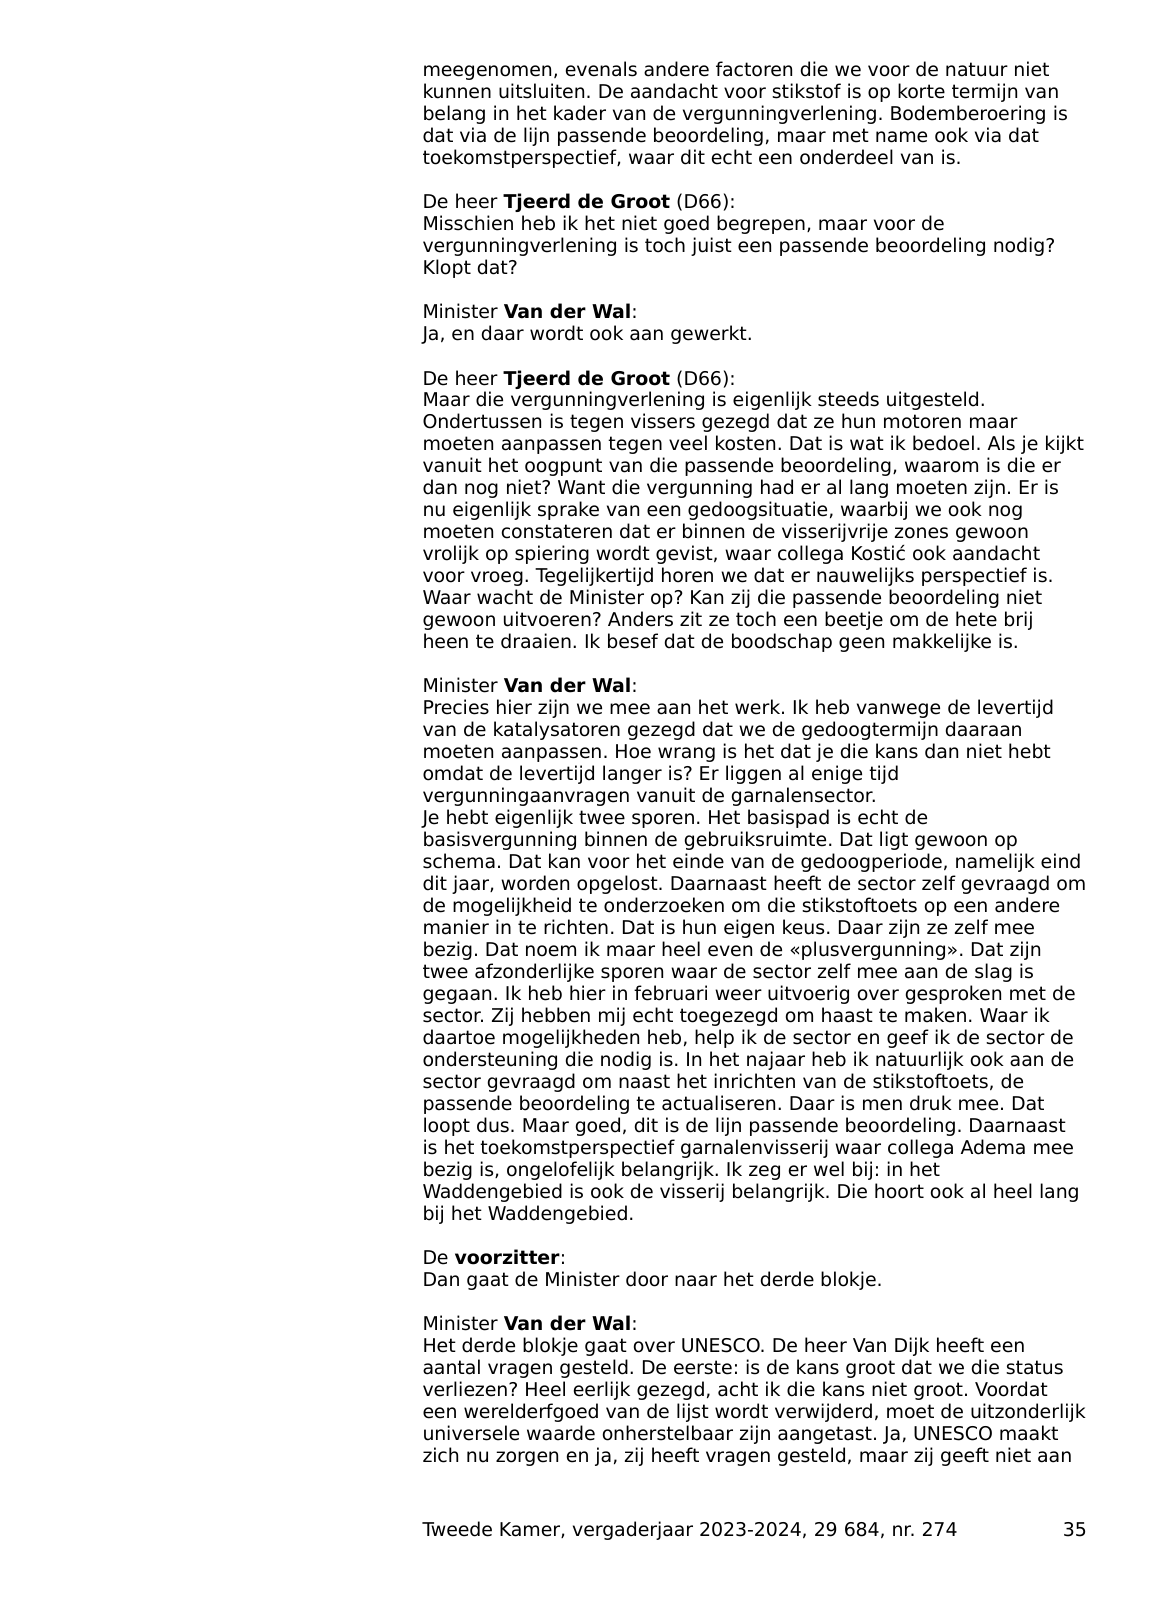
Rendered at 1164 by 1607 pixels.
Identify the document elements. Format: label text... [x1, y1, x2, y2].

text Minister Van der Wal: [422, 301, 1087, 323]
text Het derde blokje gaat over UNESCO. De heer Van Dijk heeft een aantal vragen gesteld. De eerste: is de kans groot dat we die status verliezen? Heel eerlijk gezegd, acht ik die kans niet groot. Voordat een werelderfgoed van de lijst wordt verwijderd, moet de uitzonderlijk universele waarde onherstelbaar zijn aangetast. Ja, UNESCO maakt zich nu zorgen en ja, zij heeft vragen gesteld, maar zij geeft niet aan [422, 1335, 1087, 1467]
text Minister Van der Wal: [422, 1313, 1087, 1335]
text Misschien heb ik het niet goed begrepen, maar voor de vergunningverlening is toch juist een passende beoordeling nodig? Klopt dat? [422, 213, 1087, 279]
text Precies hier zijn we mee aan het werk. Ik heb vanwege de levertijd van de katalysatoren gezegd dat we de gedoogtermijn daaraan moeten aanpassen. Hoe wrang is het dat je die kans dan niet hebt omdat de levertijd langer is? Er liggen al enige tijd vergunningaanvragen vanuit de garnalensector. [422, 697, 1087, 807]
text De heer Tjeerd de Groot (D66): [422, 367, 1087, 389]
text Ja, en daar wordt ook aan gewerkt. [422, 323, 1087, 345]
text meegenomen, evenals andere factoren die we voor de natuur niet kunnen uitsluiten. De aandacht voor stikstof is op korte termijn van belang in het kader van de vergunningverlening. Bodemberoering is dat via de lijn passende beoordeling, maar met name ook via dat toekomstperspectief, waar dit echt een onderdeel van is. [422, 59, 1087, 169]
text Minister Van der Wal: [422, 675, 1087, 697]
text De voorzitter: [422, 1247, 1087, 1269]
text De heer Tjeerd de Groot (D66): [422, 191, 1087, 213]
text Je hebt eigenlijk twee sporen. Het basispad is echt de basisvergunning binnen de gebruiksruimte. Dat ligt gewoon op schema. Dat kan voor het einde van de gedoogperiode, namelijk eind dit jaar, worden opgelost. Daarnaast heeft de sector zelf gevraagd om de mogelijkheid te onderzoeken om die stikstoftoets op een andere manier in te richten. Dat is hun eigen keus. Daar zijn ze zelf mee bezig. Dat noem ik maar heel even de «plusvergunning». Dat zijn twee afzonderlijke sporen waar de sector zelf mee aan de slag is gegaan. Ik heb hier in februari weer uitvoerig over gesproken met de sector. Zij hebben mij echt toegezegd om haast te maken. Waar ik daartoe mogelijkheden heb, help ik de sector en geef ik de sector de ondersteuning die nodig is. In het najaar heb ik natuurlijk ook aan de sector gevraagd om naast het inrichten van de stikstoftoets, de passende beoordeling te actualiseren. Daar is men druk mee. Dat loopt dus. Maar goed, dit is de lijn passende beoordeling. Daarnaast is het toekomstperspectief garnalenvisserij waar collega Adema mee bezig is, ongelofelijk belangrijk. Ik zeg er wel bij: in het Waddengebied is ook de visserij belangrijk. Die hoort ook al heel lang bij het Waddengebied. [422, 807, 1087, 1225]
text Dan gaat de Minister door naar het derde blokje. [422, 1269, 1087, 1291]
text Maar die vergunningverlening is eigenlijk steeds uitgesteld. Ondertussen is tegen vissers gezegd dat ze hun motoren maar moeten aanpassen tegen veel kosten. Dat is wat ik bedoel. Als je kijkt vanuit het oogpunt van die passende beoordeling, waarom is die er dan nog niet? Want die vergunning had er al lang moeten zijn. Er is nu eigenlijk sprake van een gedoogsituatie, waarbij we ook nog moeten constateren dat er binnen de visserijvrije zones gewoon vrolijk op spiering wordt gevist, waar collega Kostić ook aandacht voor vroeg. Tegelijkertijd horen we dat er nauwelijks perspectief is. Waar wacht de Minister op? Kan zij die passende beoordeling niet gewoon uitvoeren? Anders zit ze toch een beetje om de hete brij heen te draaien. Ik besef dat de boodschap geen makkelijke is. [422, 389, 1087, 653]
